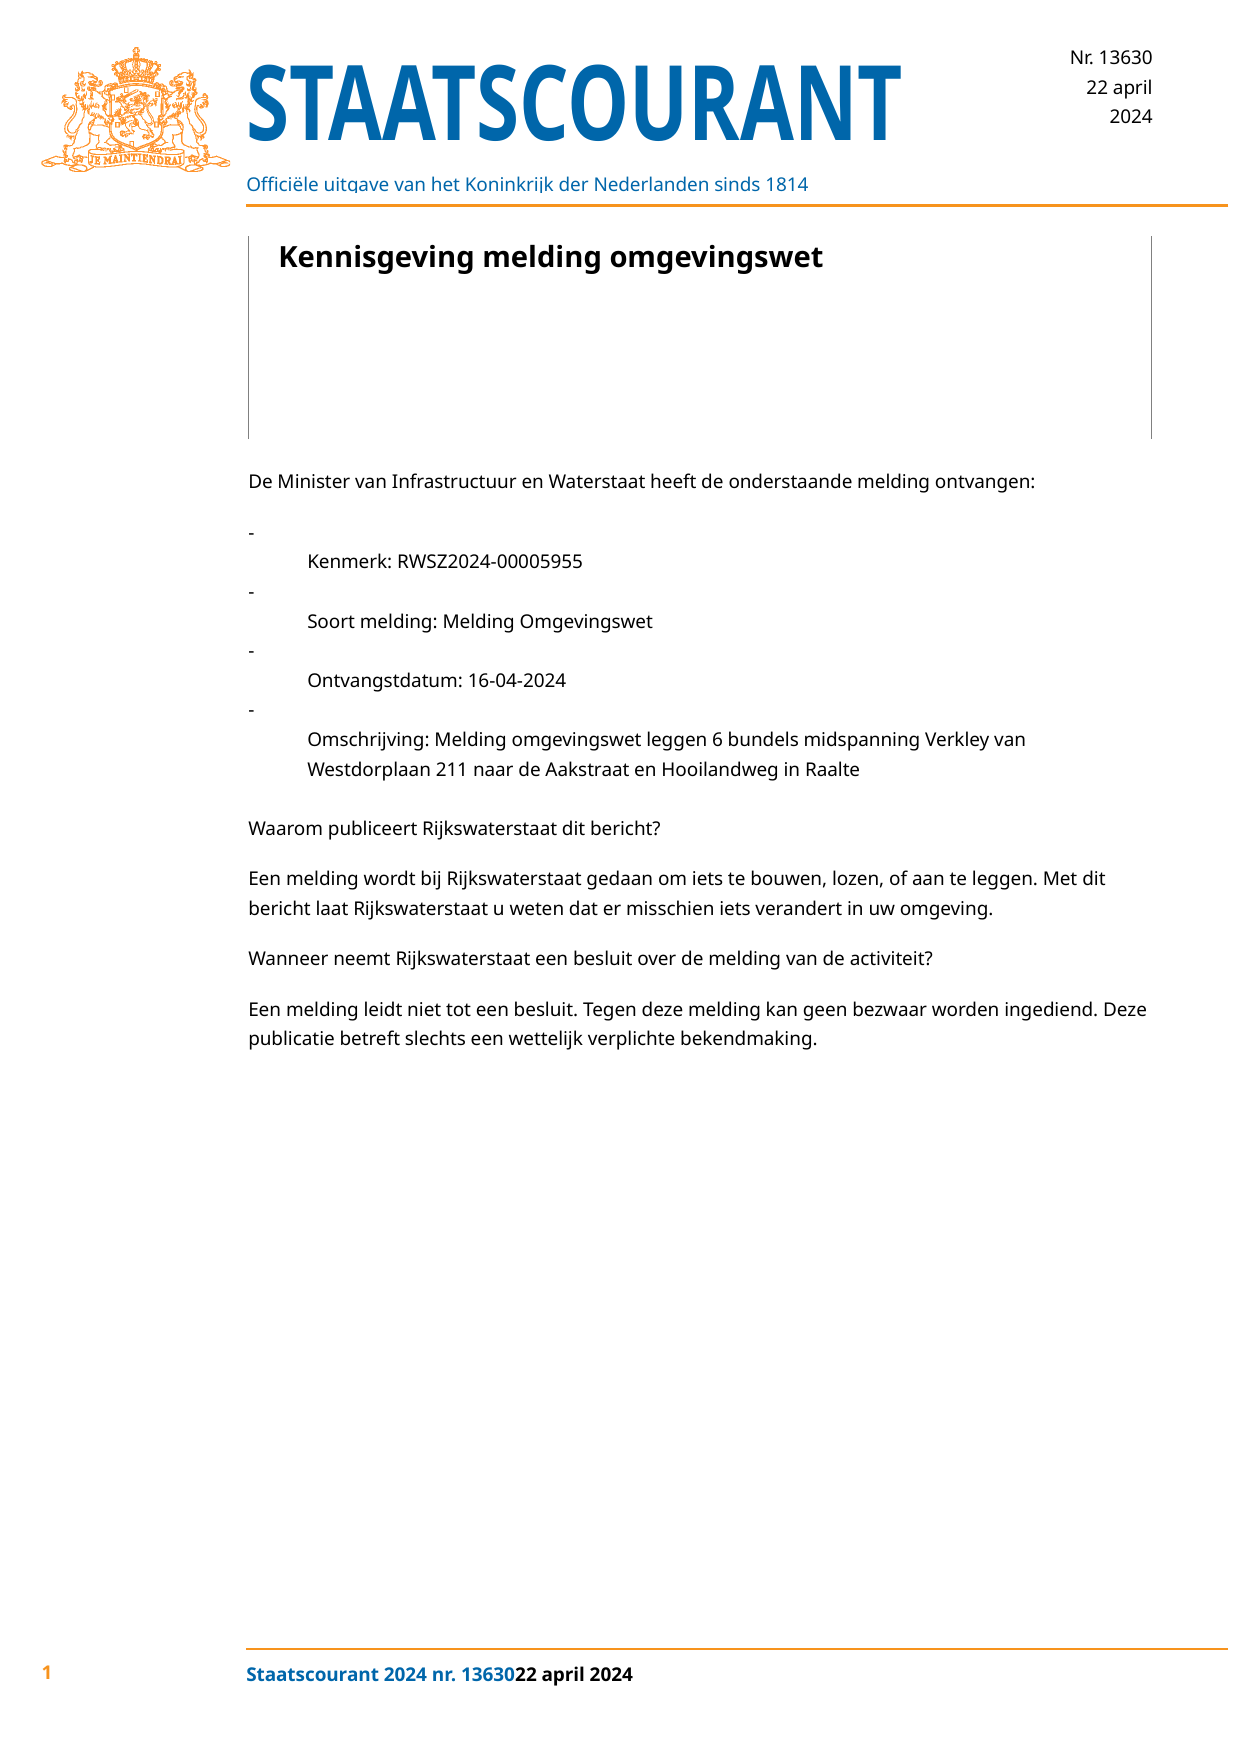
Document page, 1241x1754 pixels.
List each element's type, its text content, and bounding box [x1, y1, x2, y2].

table_header Kennisgeving melding omgevingswet [249, 236, 850, 439]
list Omschrijving: Melding omgevingswet leggen 6 bundels midspanning Verkley van Westdorplaan 211 naar de Aakstraat en Hooilandweg in Raalte [248, 726, 1152, 781]
text Een melding wordt bij Rijkswaterstaat gedaan om iets te bouwen, lozen, of aan te leggen. Met dit bericht laat Rijkswaterstaat u weten dat er misschien iets verandert in uw omgeving. [248, 865, 1152, 921]
list Kenmerk: RWSZ2024-00005955 [248, 549, 1152, 574]
text Een melding leidt niet tot een besluit. Tegen deze melding kan geen bezwaar worden ingediend. Deze publicatie betreft slechts een wettelijk verplichte bekendmaking. [248, 996, 1152, 1051]
picture [912, 236, 1090, 414]
text Waarom publiceert Rijkswaterstaat dit bericht? [248, 815, 1152, 841]
list Ontvangstdatum: 16-04-2024 [248, 667, 1152, 693]
table_header [1090, 236, 1151, 413]
text De Minister van Infrastructuur en Waterstaat heeft de onderstaande melding ontvangen: [248, 469, 1152, 494]
list Soort melding: Melding Omgevingswet [248, 608, 1152, 633]
table_header [850, 414, 1151, 439]
picture [41, 47, 231, 172]
text Wanneer neemt Rijkswaterstaat een besluit over de melding van de activiteit? [248, 945, 1152, 971]
table_header [850, 236, 912, 413]
